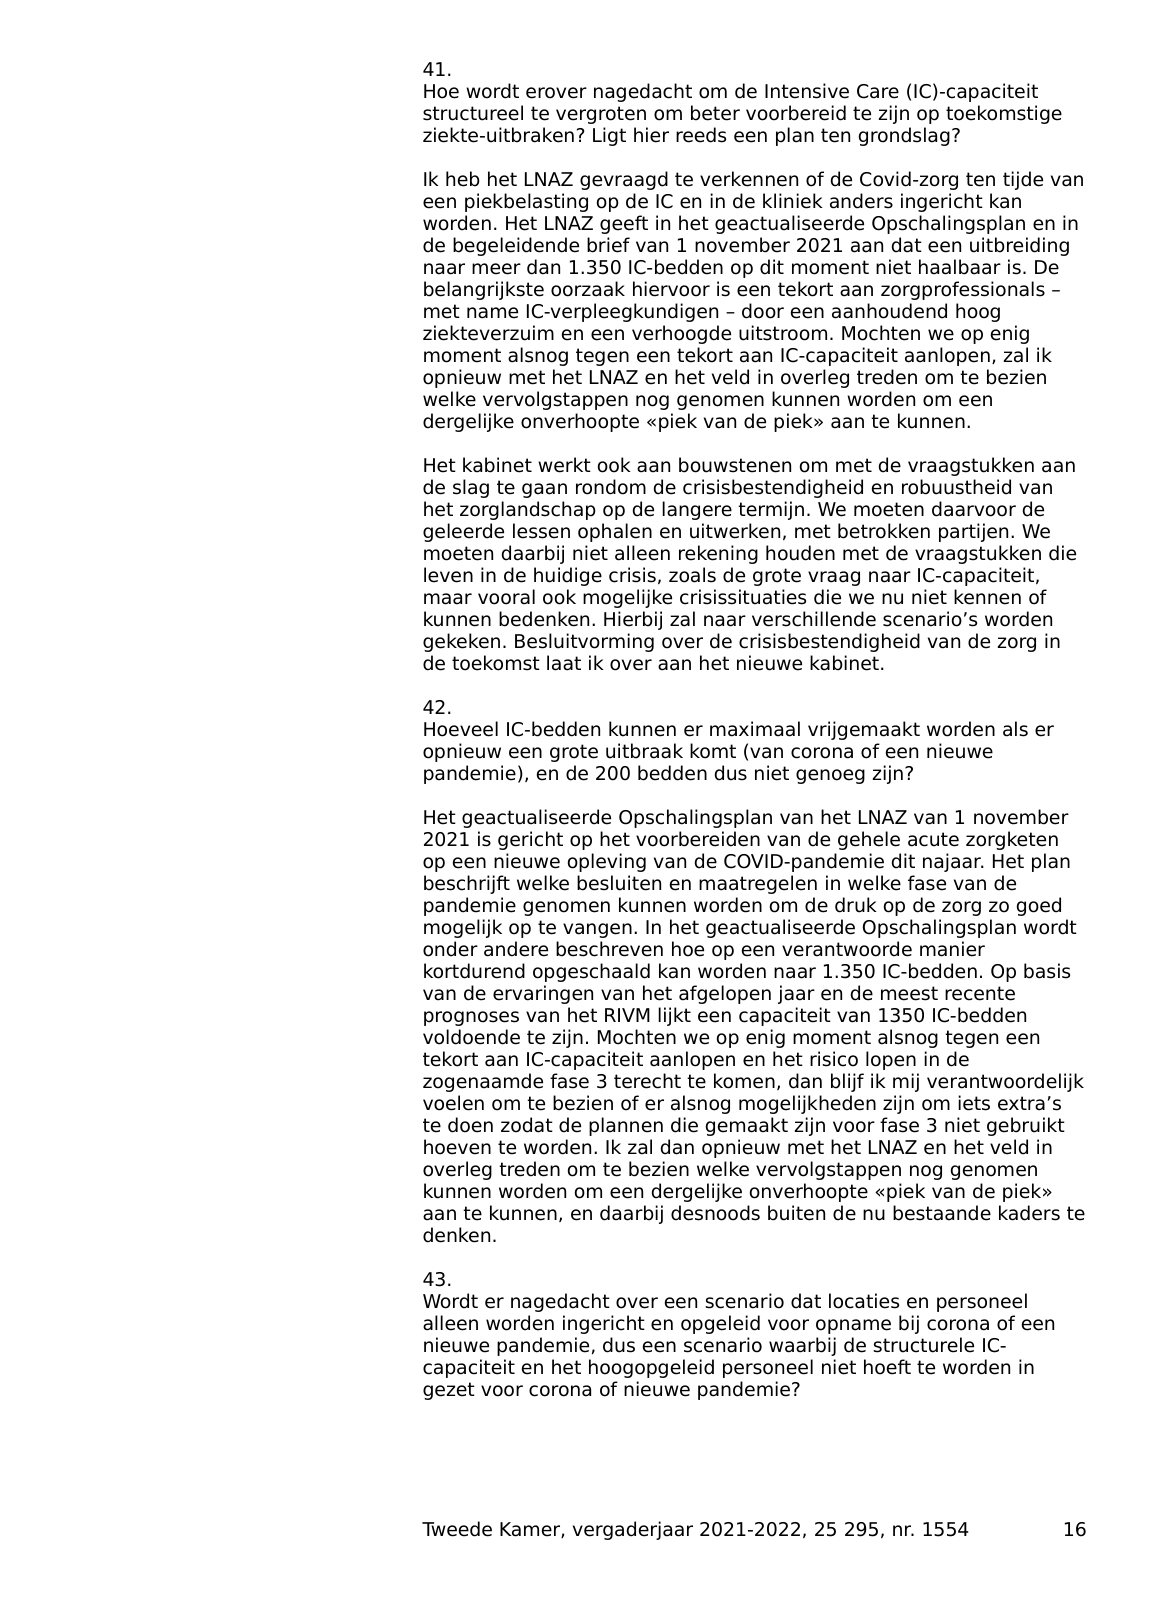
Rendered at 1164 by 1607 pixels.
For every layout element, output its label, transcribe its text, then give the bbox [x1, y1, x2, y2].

text Hoe wordt erover nagedacht om de Intensive Care (IC)-capaciteit structureel te vergroten om beter voorbereid te zijn op toekomstige ziekte-uitbraken? Ligt hier reeds een plan ten grondslag? [422, 81, 1087, 147]
text 43. [422, 1269, 1087, 1291]
text Wordt er nagedacht over een scenario dat locaties en personeel alleen worden ingericht en opgeleid voor opname bij corona of een nieuwe pandemie, dus een scenario waarbij de structurele IC-capaciteit en het hoogopgeleid personeel niet hoeft te worden in gezet voor corona of nieuwe pandemie? [422, 1291, 1087, 1401]
text 42. [422, 697, 1087, 719]
text Hoeveel IC-bedden kunnen er maximaal vrijgemaakt worden als er opnieuw een grote uitbraak komt (van corona of een nieuwe pandemie), en de 200 bedden dus niet genoeg zijn? [422, 719, 1087, 785]
text 41. [422, 59, 1087, 81]
text Het kabinet werkt ook aan bouwstenen om met de vraagstukken aan de slag te gaan rondom de crisisbestendigheid en robuustheid van het zorglandschap op de langere termijn. We moeten daarvoor de geleerde lessen ophalen en uitwerken, met betrokken partijen. We moeten daarbij niet alleen rekening houden met de vraagstukken die leven in de huidige crisis, zoals de grote vraag naar IC-capaciteit, maar vooral ook mogelijke crisissituaties die we nu niet kennen of kunnen bedenken. Hierbij zal naar verschillende scenario’s worden gekeken. Besluitvorming over de crisisbestendigheid van de zorg in de toekomst laat ik over aan het nieuwe kabinet. [422, 455, 1087, 675]
text Het geactualiseerde Opschalingsplan van het LNAZ van 1 november 2021 is gericht op het voorbereiden van de gehele acute zorgketen op een nieuwe opleving van de COVID-pandemie dit najaar. Het plan beschrijft welke besluiten en maatregelen in welke fase van de pandemie genomen kunnen worden om de druk op de zorg zo goed mogelijk op te vangen. In het geactualiseerde Opschalingsplan wordt onder andere beschreven hoe op een verantwoorde manier kortdurend opgeschaald kan worden naar 1.350 IC-bedden. Op basis van de ervaringen van het afgelopen jaar en de meest recente prognoses van het RIVM lijkt een capaciteit van 1350 IC-bedden voldoende te zijn. Mochten we op enig moment alsnog tegen een tekort aan IC-capaciteit aanlopen en het risico lopen in de zogenaamde fase 3 terecht te komen, dan blijf ik mij verantwoordelijk voelen om te bezien of er alsnog mogelijkheden zijn om iets extra’s te doen zodat de plannen die gemaakt zijn voor fase 3 niet gebruikt hoeven te worden. Ik zal dan opnieuw met het LNAZ en het veld in overleg treden om te bezien welke vervolgstappen nog genomen kunnen worden om een dergelijke onverhoopte «piek van de piek» aan te kunnen, en daarbij desnoods buiten de nu bestaande kaders te denken. [422, 807, 1087, 1247]
text Ik heb het LNAZ gevraagd te verkennen of de Covid-zorg ten tijde van een piekbelasting op de IC en in de kliniek anders ingericht kan worden. Het LNAZ geeft in het geactualiseerde Opschalingsplan en in de begeleidende brief van 1 november 2021 aan dat een uitbreiding naar meer dan 1.350 IC-bedden op dit moment niet haalbaar is. De belangrijkste oorzaak hiervoor is een tekort aan zorgprofessionals – met name IC-verpleegkundigen – door een aanhoudend hoog ziekteverzuim en een verhoogde uitstroom. Mochten we op enig moment alsnog tegen een tekort aan IC-capaciteit aanlopen, zal ik opnieuw met het LNAZ en het veld in overleg treden om te bezien welke vervolgstappen nog genomen kunnen worden om een dergelijke onverhoopte «piek van de piek» aan te kunnen. [422, 169, 1087, 433]
